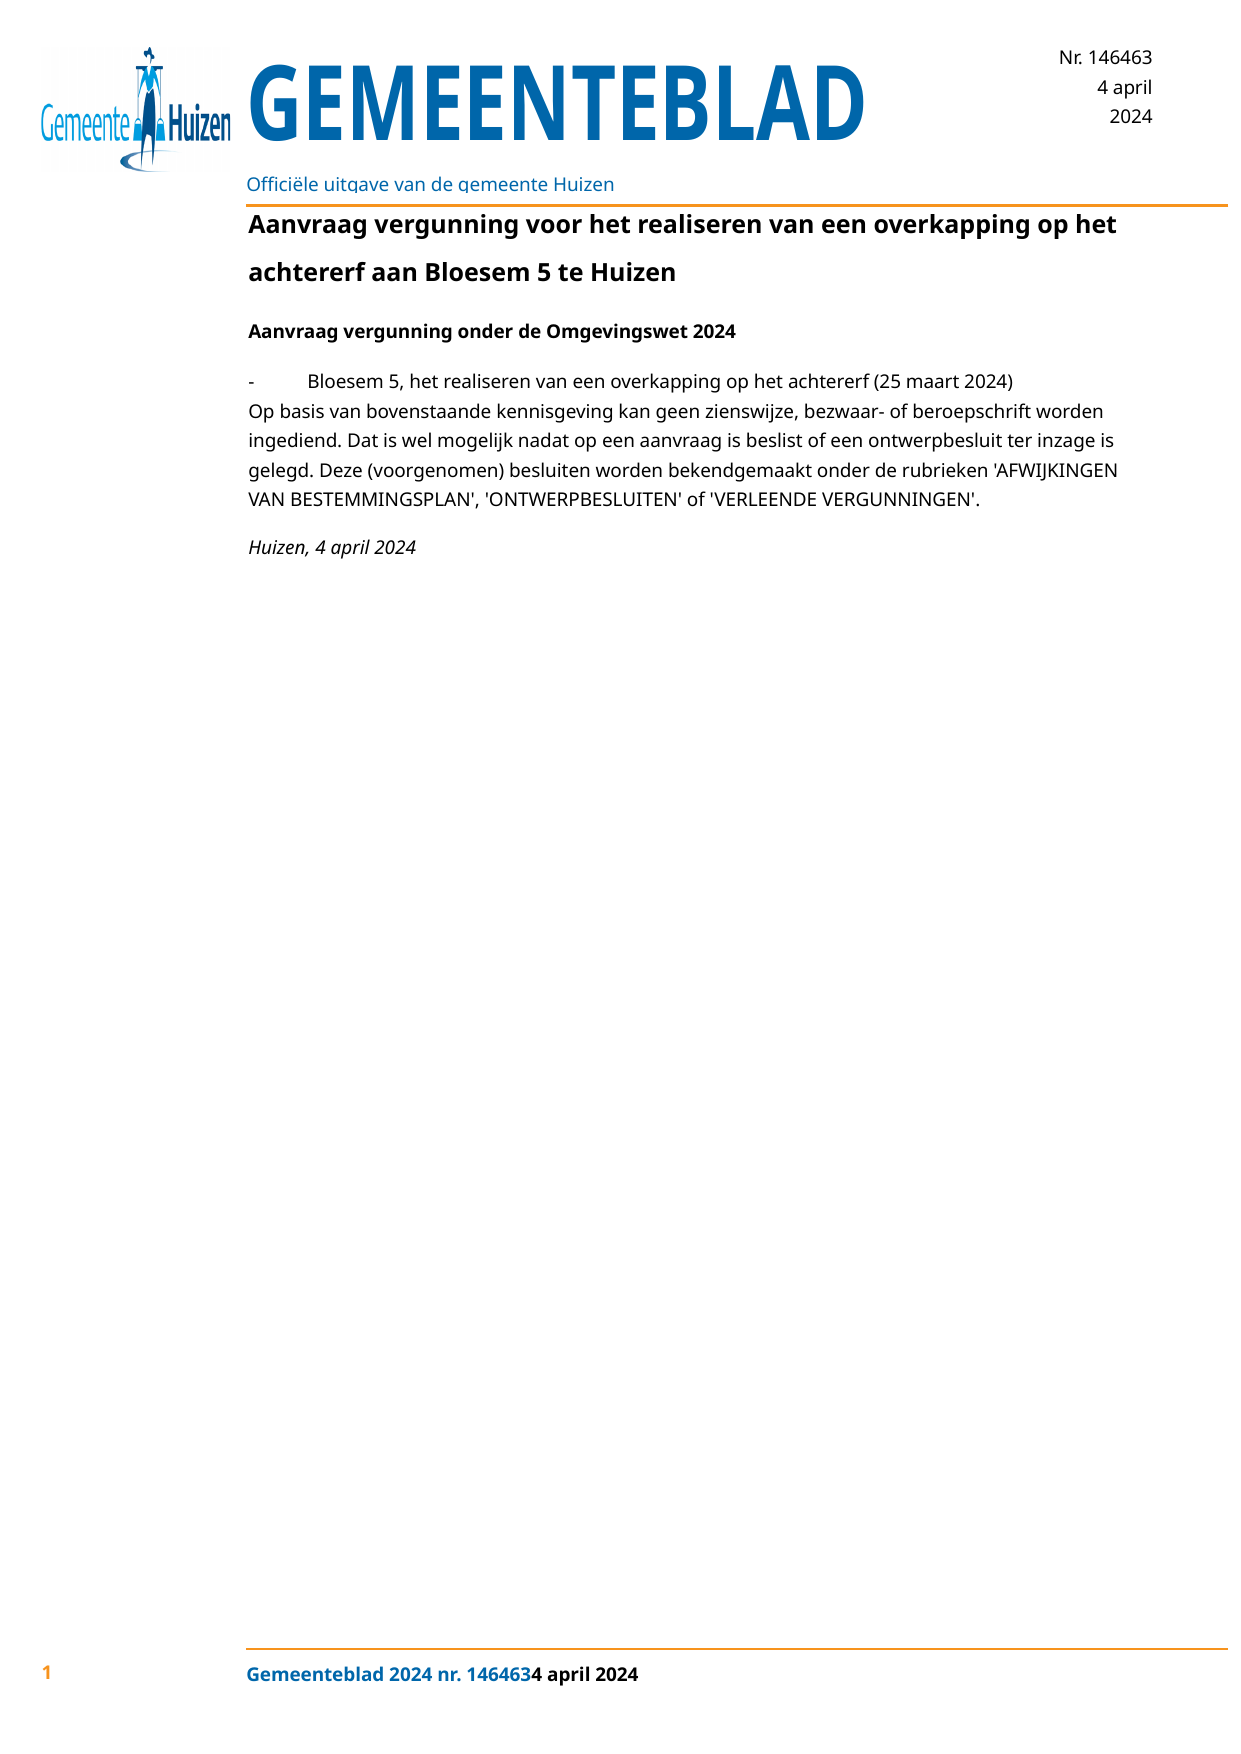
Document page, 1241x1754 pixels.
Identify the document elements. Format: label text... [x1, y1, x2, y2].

text Aanvraag vergunning onder de Omgevingswet 2024 [248, 318, 1152, 344]
text Huizen, 4 april 2024 [248, 534, 1152, 560]
picture [41, 47, 231, 172]
text Op basis van bovenstaande kennisgeving kan geen zienswijze, bezwaar- of beroepschrift worden ingediend. Dat is wel mogelijk nadat op een aanvraag is beslist of een ontwerpbesluit ter inzage is gelegd. Deze (voorgenomen) besluiten worden bekendgemaakt onder de rubrieken 'AFWIJKINGEN VAN BESTEMMINGSPLAN', 'ONTWERPBESLUITEN' of 'VERLEENDE VERGUNNINGEN'. [248, 398, 1152, 512]
list Bloesem 5, het realiseren van een overkapping op het achtererf (25 maart 2024) [248, 368, 1152, 394]
text Aanvraag vergunning voor het realiseren van een overkapping op het achtererf aan Bloesem 5 te Huizen [248, 207, 1152, 288]
